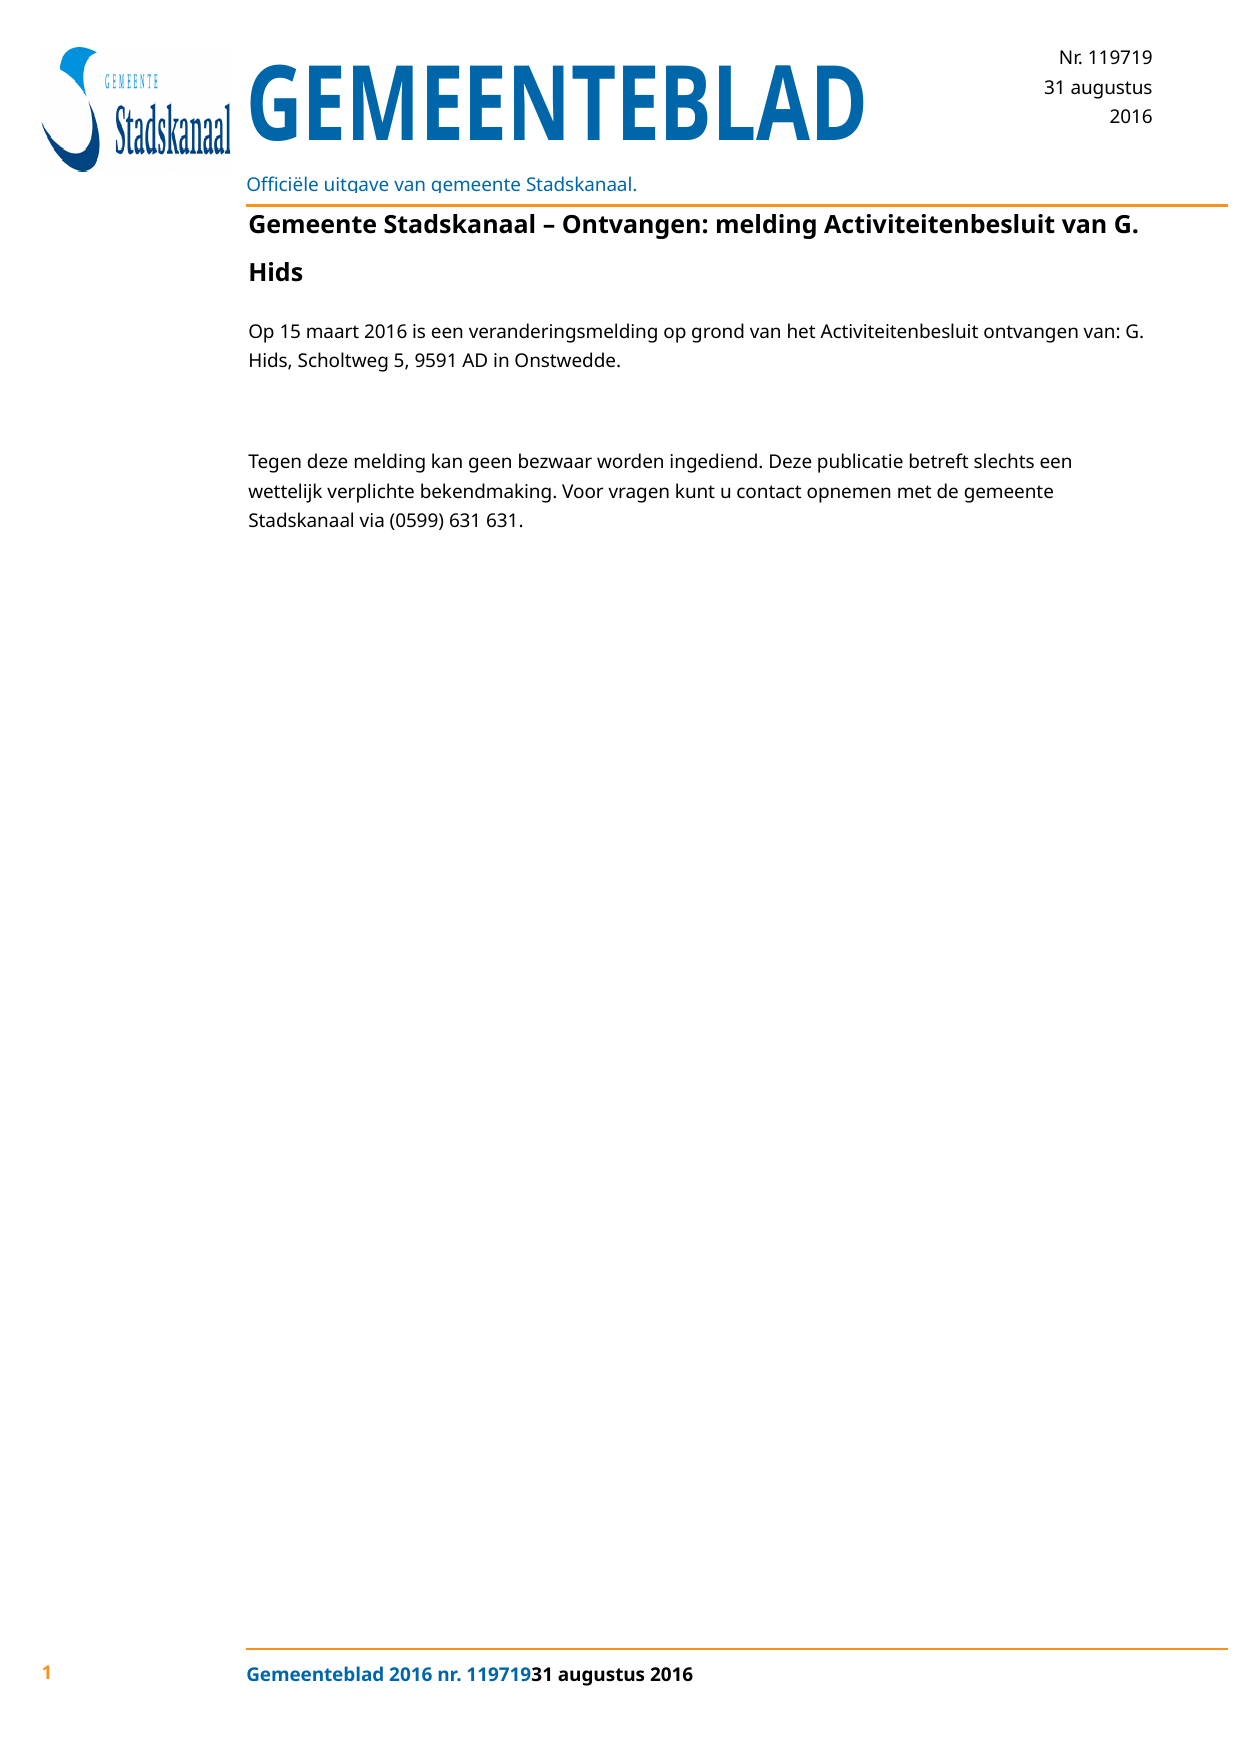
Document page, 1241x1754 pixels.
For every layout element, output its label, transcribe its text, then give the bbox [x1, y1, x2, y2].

text Gemeente Stadskanaal – Ontvangen: melding Activiteitenbesluit van G. Hids [248, 207, 1152, 288]
text Tegen deze melding kan geen bezwaar worden ingediend. Deze publicatie betreft slechts een wettelijk verplichte bekendmaking. Voor vragen kunt u contact opnemen met de gemeente Stadskanaal via (0599) 631 631. [248, 448, 1152, 533]
picture [41, 47, 231, 172]
text Op 15 maart 2016 is een veranderingsmelding op grond van het Activiteitenbesluit ontvangen van: G. Hids, Scholtweg 5, 9591 AD in Onstwedde. [248, 318, 1152, 373]
